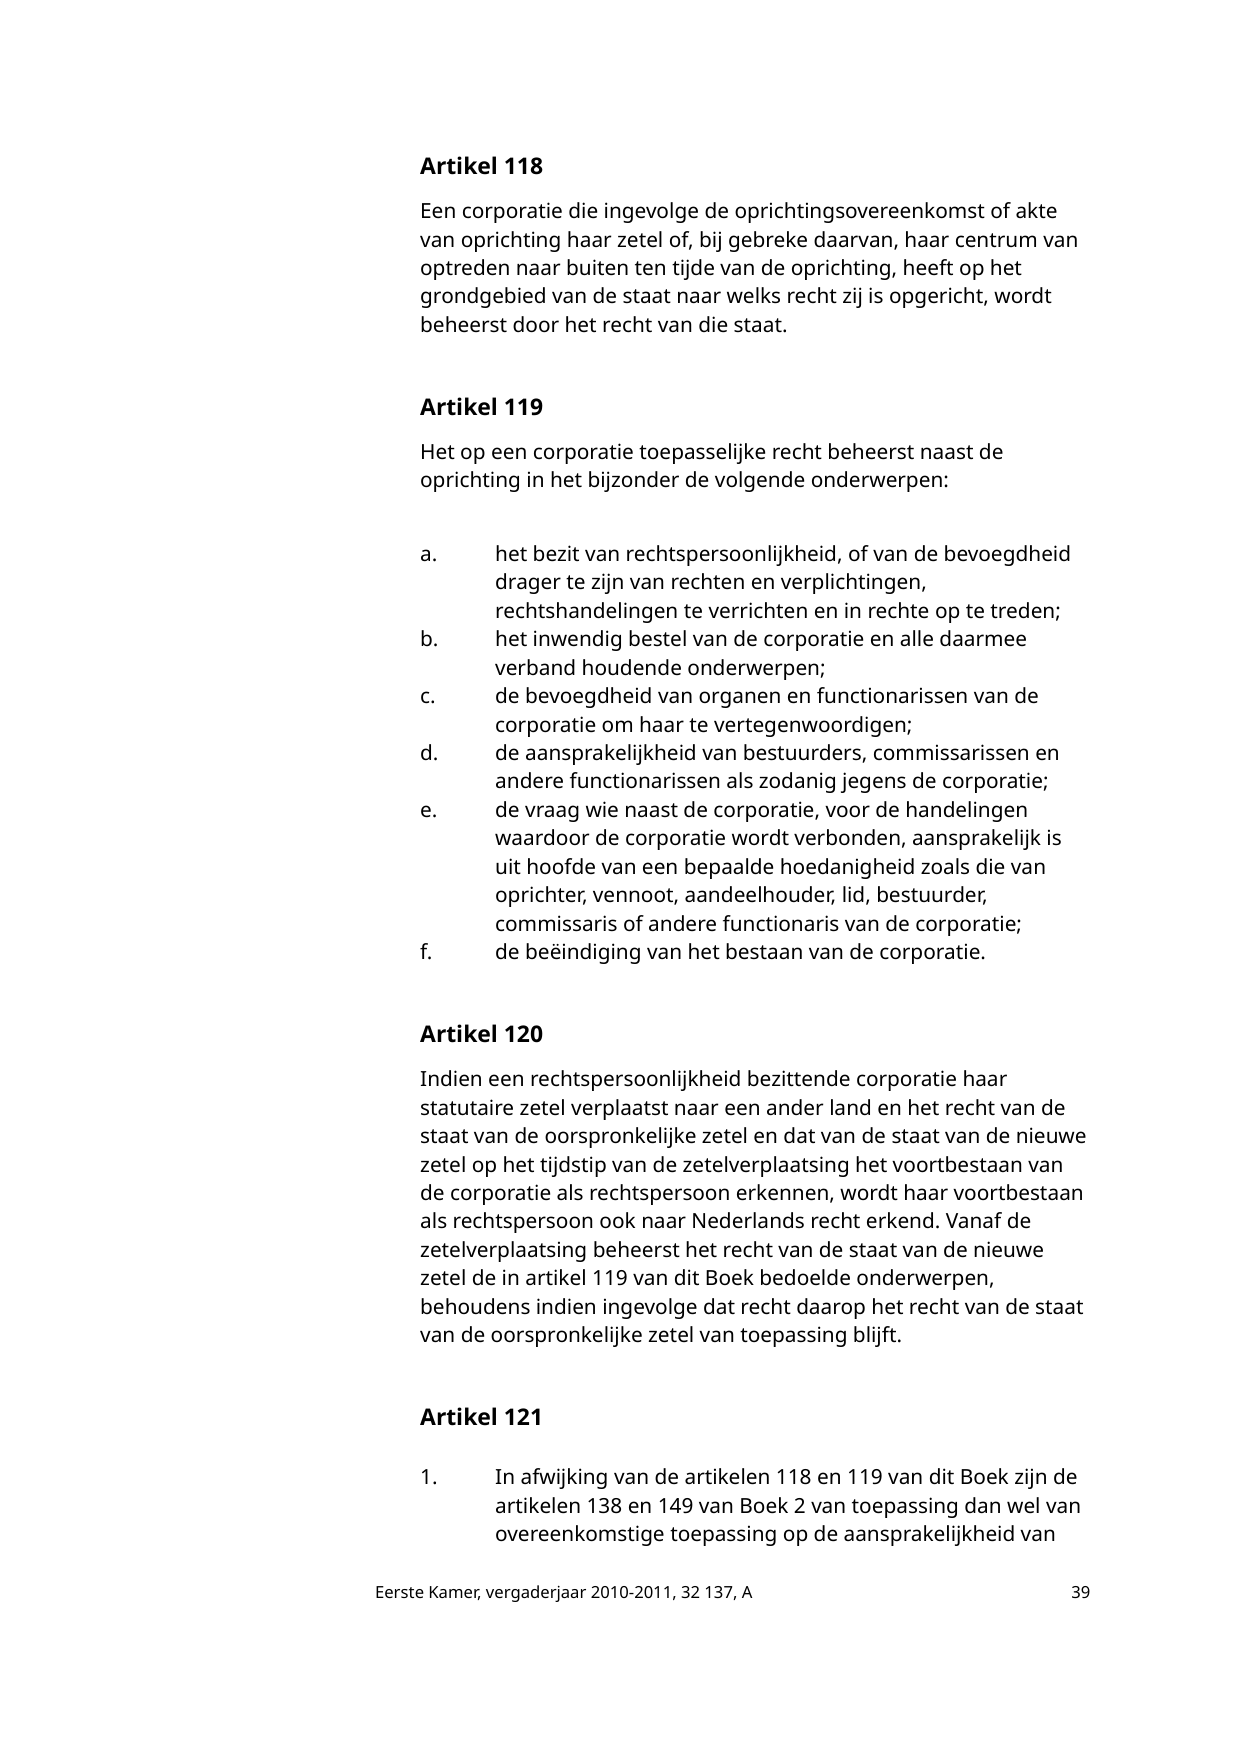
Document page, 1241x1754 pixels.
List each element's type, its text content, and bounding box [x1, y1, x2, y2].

list het inwendig bestel van de corporatie en alle daarmee verband houdende onderwerpen; [420, 624, 1090, 681]
list de aansprakelijkheid van bestuurders, commissarissen en andere functionarissen als zodanig jegens de corporatie; [420, 738, 1090, 795]
text Een corporatie die ingevolge de oprichtingsovereenkomst of akte van oprichting haar zetel of, bij gebreke daarvan, haar centrum van optreden naar buiten ten tijde van de oprichting, heeft op het grondgebied van de staat naar welks recht zij is opgericht, wordt beheerst door het recht van die staat. [420, 196, 1090, 338]
subtitle Artikel 118 [420, 150, 1090, 181]
subtitle Artikel 119 [420, 391, 1090, 422]
text Het op een corporatie toepasselijke recht beheerst naast de oprichting in het bijzonder de volgende onderwerpen: [420, 437, 1090, 494]
subtitle Artikel 121 [420, 1401, 1090, 1432]
text Indien een rechtspersoonlijkheid bezittende corporatie haar statutaire zetel verplaatst naar een ander land en het recht van de staat van de oorspronkelijke zetel en dat van de staat van de nieuwe zetel op het tijdstip van de zetelverplaatsing het voortbestaan van de corporatie als rechtspersoon erkennen, wordt haar voortbestaan als rechtspersoon ook naar Nederlands recht erkend. Vanaf de zetelverplaatsing beheerst het recht van de staat van de nieuwe zetel de in artikel 119 van dit Boek bedoelde onderwerpen, behoudens indien ingevolge dat recht daarop het recht van de staat van de oorspronkelijke zetel van toepassing blijft. [420, 1064, 1090, 1349]
list de bevoegdheid van organen en functionarissen van de corporatie om haar te vertegenwoordigen; [420, 681, 1090, 738]
list de vraag wie naast de corporatie, voor de handelingen waardoor de corporatie wordt verbonden, aansprakelijk is uit hoofde van een bepaalde hoedanigheid zoals die van oprichter, vennoot, aandeelhouder, lid, bestuurder, commissaris of andere functionaris van de corporatie; [420, 795, 1090, 937]
list de beëindiging van het bestaan van de corporatie. [420, 937, 1090, 966]
subtitle Artikel 120 [420, 1018, 1090, 1049]
list In afwijking van de artikelen 118 en 119 van dit Boek zijn de artikelen 138 en 149 van Boek 2 van toepassing dan wel van overeenkomstige toepassing op de aansprakelijkheid van [420, 1462, 1090, 1548]
list het bezit van rechtspersoonlijkheid, of van de bevoegdheid drager te zijn van rechten en verplichtingen, rechtshandelingen te verrichten en in rechte op te treden; [420, 539, 1090, 624]
